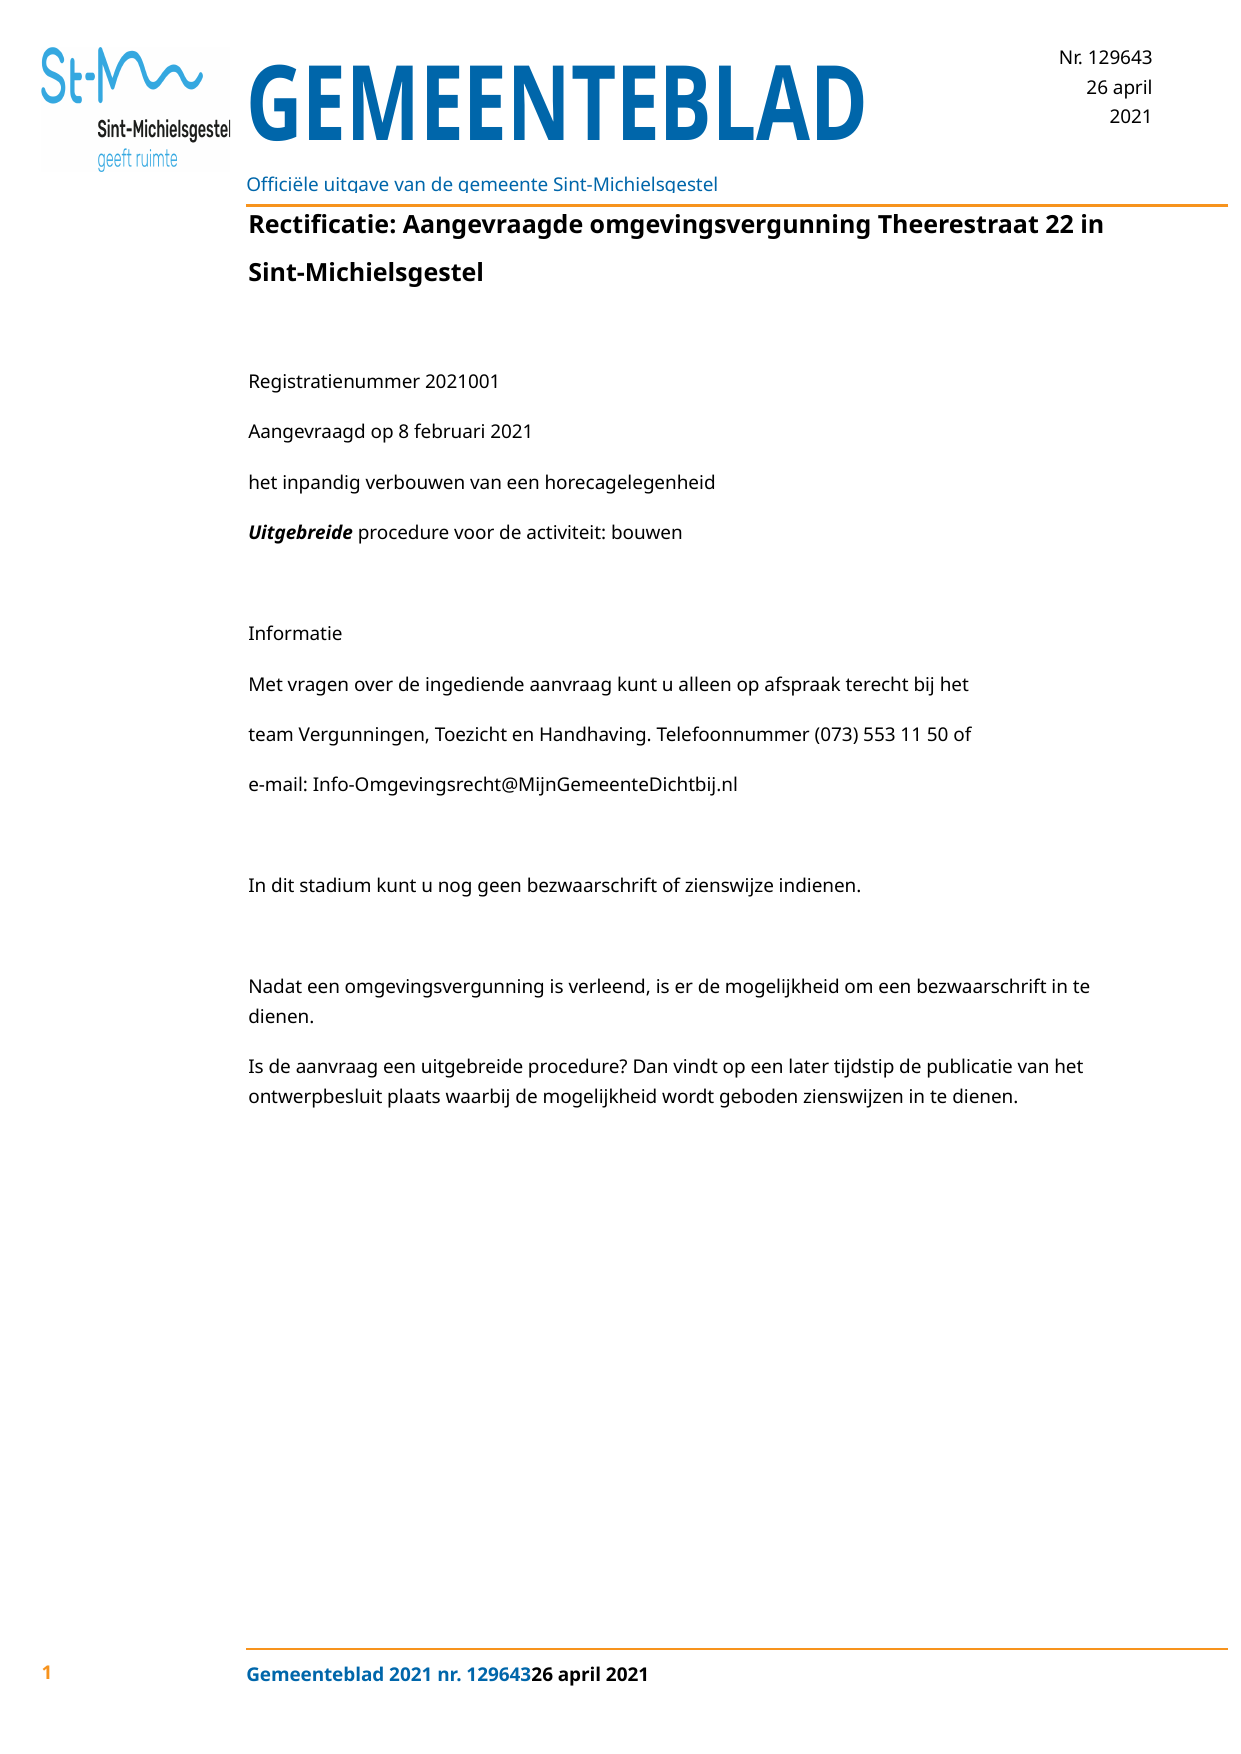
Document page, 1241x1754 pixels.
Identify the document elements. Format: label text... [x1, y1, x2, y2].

text Informatie [248, 620, 1152, 646]
text Registratienummer 2021001 [248, 368, 1152, 394]
text In dit stadium kunt u nog geen bezwaarschrift of zienswijze indienen. [248, 872, 1152, 898]
text team Vergunningen, Toezicht en Handhaving. Telefoonnummer (073) 553 11 50 of [248, 721, 1152, 747]
text Uitgebreide procedure voor de activiteit: bouwen [248, 519, 1152, 545]
text Rectificatie: Aangevraagde omgevingsvergunning Theerestraat 22 in Sint-Michielsgestel [248, 207, 1152, 288]
text e-mail: Info-Omgevingsrecht@MijnGemeenteDichtbij.nl [248, 772, 1152, 797]
text Is de aanvraag een uitgebreide procedure? Dan vindt op een later tijdstip de publicatie van het ontwerpbesluit plaats waarbij de mogelijkheid wordt geboden zienswijzen in te dienen. [248, 1053, 1152, 1109]
text Aangevraagd op 8 februari 2021 [248, 419, 1152, 444]
picture [41, 47, 231, 172]
text Met vragen over de ingediende aanvraag kunt u alleen op afspraak terecht bij het [248, 671, 1152, 697]
text Nadat een omgevingsvergunning is verleend, is er de mogelijkheid om een bezwaarschrift in te dienen. [248, 973, 1152, 1029]
text het inpandig verbouwen van een horecagelegenheid [248, 469, 1152, 495]
